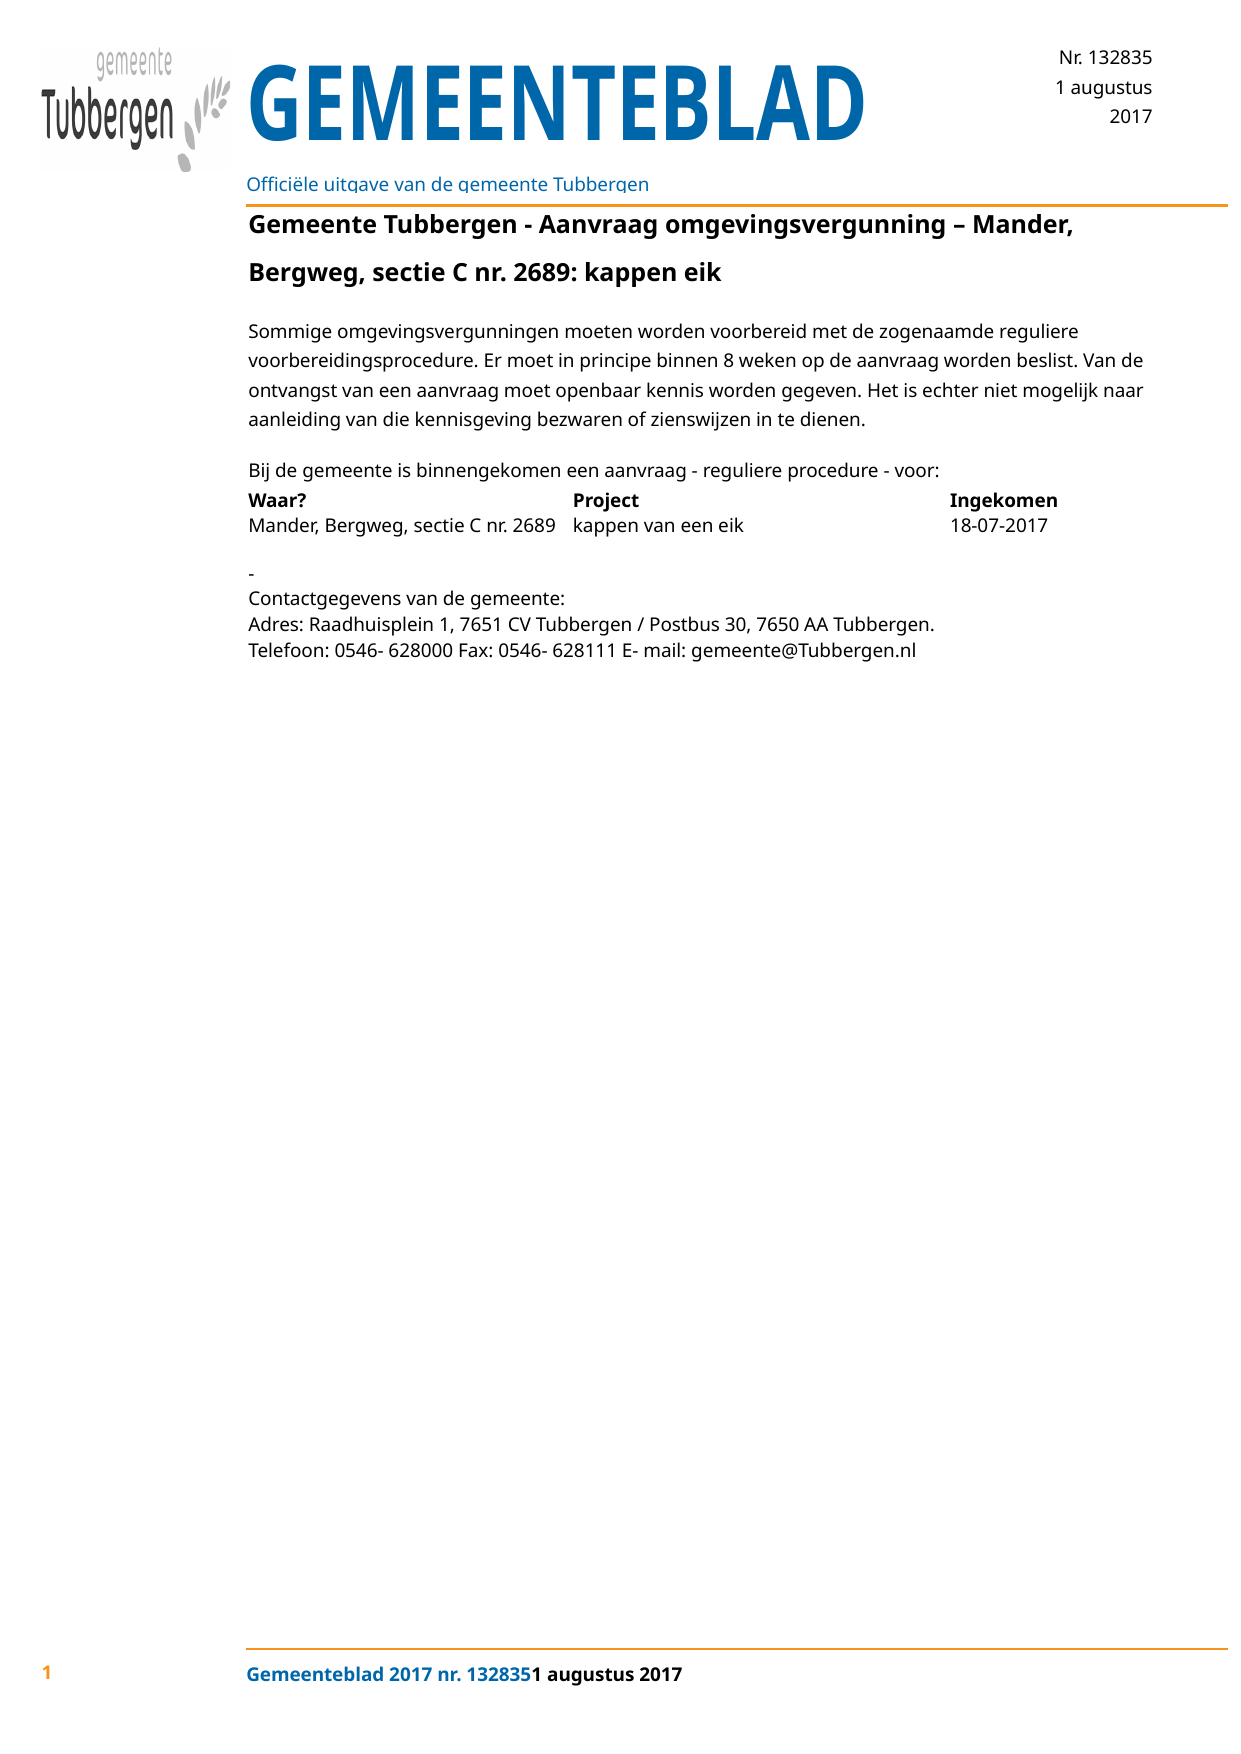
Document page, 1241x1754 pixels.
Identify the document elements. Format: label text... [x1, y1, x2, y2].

text Adres: Raadhuisplein 1, 7651 CV Tubbergen / Postbus 30, 7650 AA Tubbergen. [248, 611, 1152, 637]
table_header Waar? [248, 487, 573, 512]
picture [41, 47, 231, 172]
table_cell 18-07-2017 [950, 513, 1152, 538]
text Bij de gemeente is binnengekomen een aanvraag - reguliere procedure - voor: [248, 457, 1152, 483]
table_cell kappen van een eik [573, 513, 950, 538]
text Sommige omgevingsvergunningen moeten worden voorbereid met de zogenaamde reguliere voorbereidingsprocedure. Er moet in principe binnen 8 weken op de aanvraag worden beslist. Van de ontvangst van een aanvraag moet openbaar kennis worden gegeven. Het is echter niet mogelijk naar aanleiding van die kennisgeving bezwaren of zienswijzen in te dienen. [248, 318, 1152, 432]
table_header Project [573, 487, 950, 512]
text Contactgegevens van de gemeente: [248, 585, 1152, 611]
table_header Ingekomen [950, 487, 1152, 512]
table_cell Mander, Bergweg, sectie C nr. 2689 [248, 513, 573, 538]
text Gemeente Tubbergen - Aanvraag omgevingsvergunning – Mander, Bergweg, sectie C nr. 2689: kappen eik [248, 207, 1152, 288]
text - [248, 560, 1152, 585]
text Telefoon: 0546- 628000 Fax: 0546- 628111 E- mail: gemeente@Tubbergen.nl [248, 637, 1152, 663]
